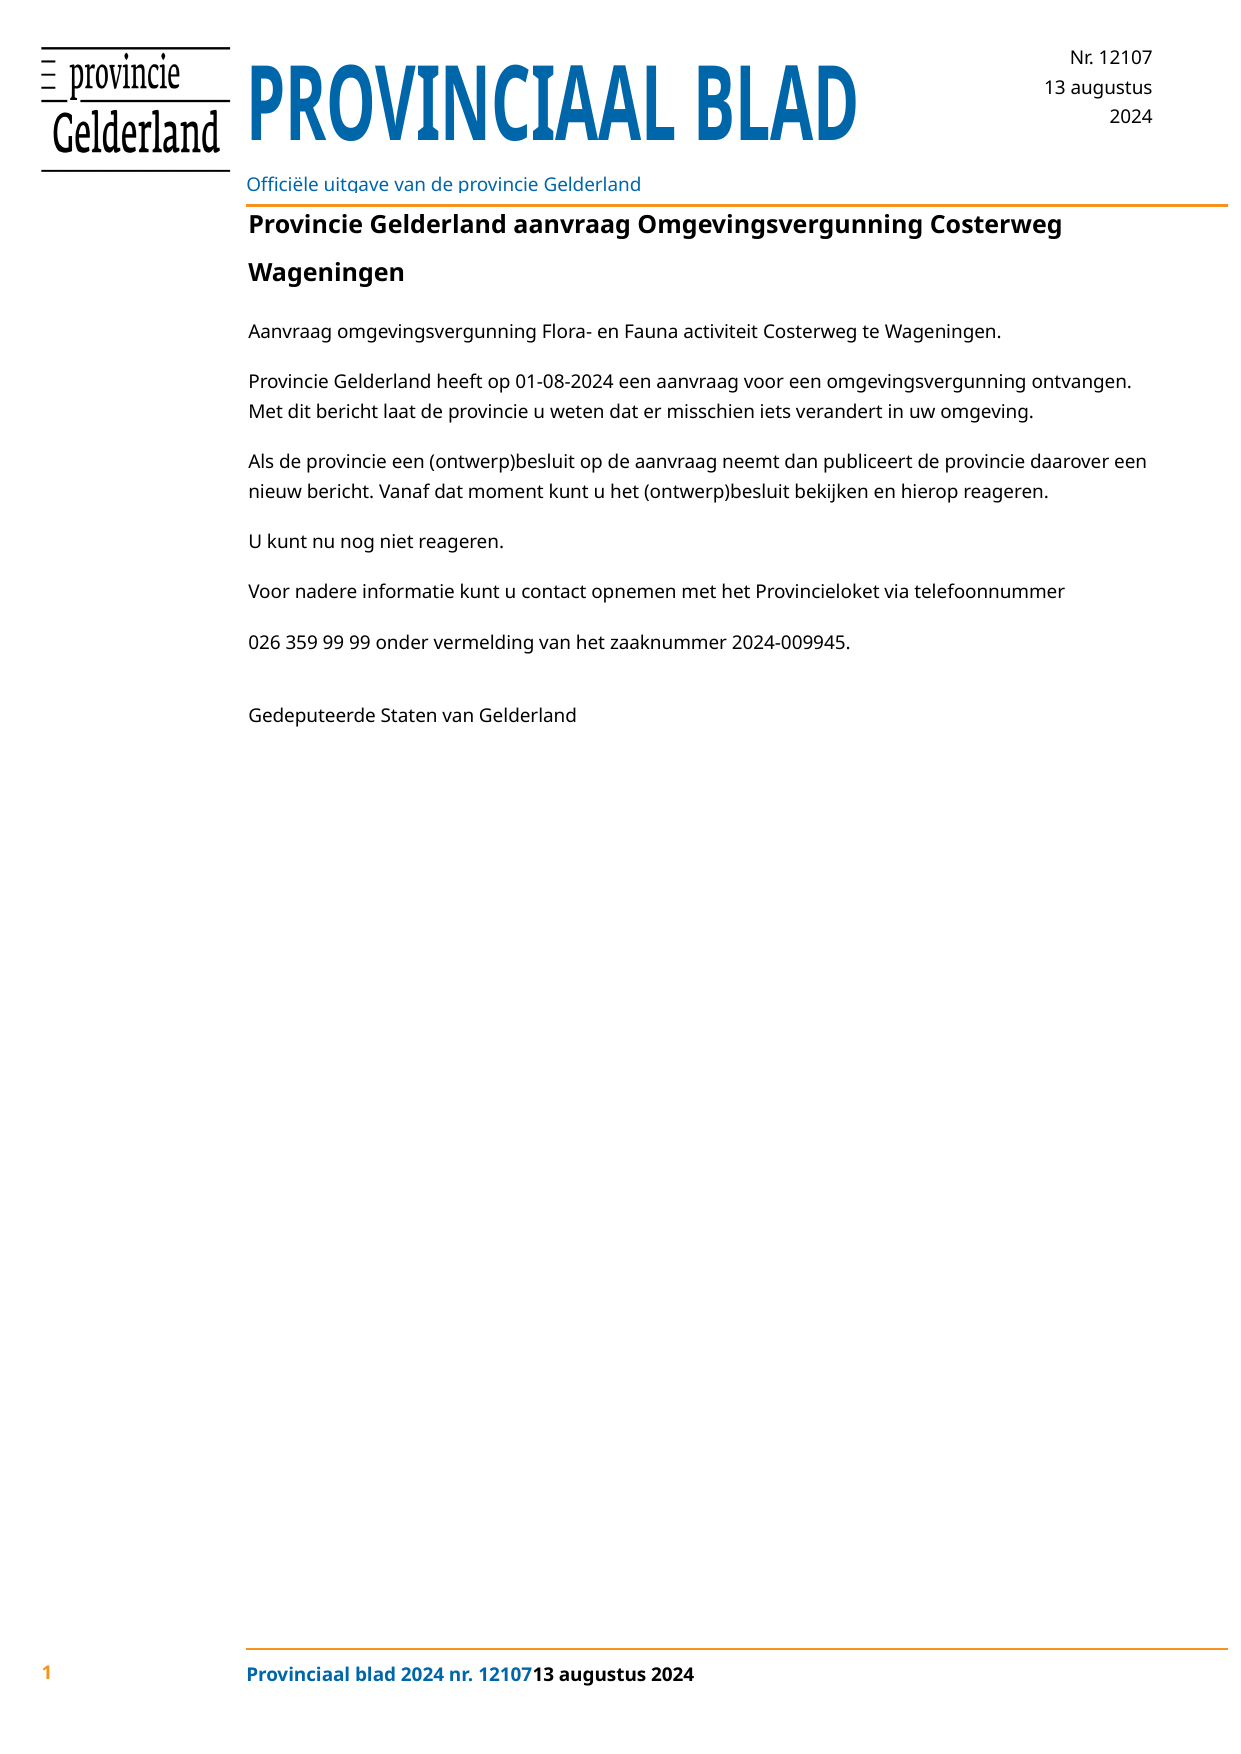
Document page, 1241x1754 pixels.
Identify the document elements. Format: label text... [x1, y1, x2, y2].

text 026 359 99 99 onder vermelding van het zaaknummer 2024-009945. [248, 629, 1152, 655]
text Als de provincie een (ontwerp)besluit op de aanvraag neemt dan publiceert de provincie daarover een nieuw bericht. Vanaf dat moment kunt u het (ontwerp)besluit bekijken en hierop reageren. [248, 448, 1152, 504]
text Aanvraag omgevingsvergunning Flora- en Fauna activiteit Costerweg te Wageningen. [248, 318, 1152, 344]
text Gedeputeerde Staten van Gelderland [248, 703, 1152, 728]
text Provincie Gelderland heeft op 01-08-2024 een aanvraag voor een omgevingsvergunning ontvangen. Met dit bericht laat de provincie u weten dat er misschien iets verandert in uw omgeving. [248, 368, 1152, 424]
text U kunt nu nog niet reageren. [248, 528, 1152, 554]
text Provincie Gelderland aanvraag Omgevingsvergunning Costerweg Wageningen [248, 207, 1152, 288]
text Voor nadere informatie kunt u contact opnemen met het Provincieloket via telefoonnummer [248, 579, 1152, 604]
picture [41, 47, 231, 172]
